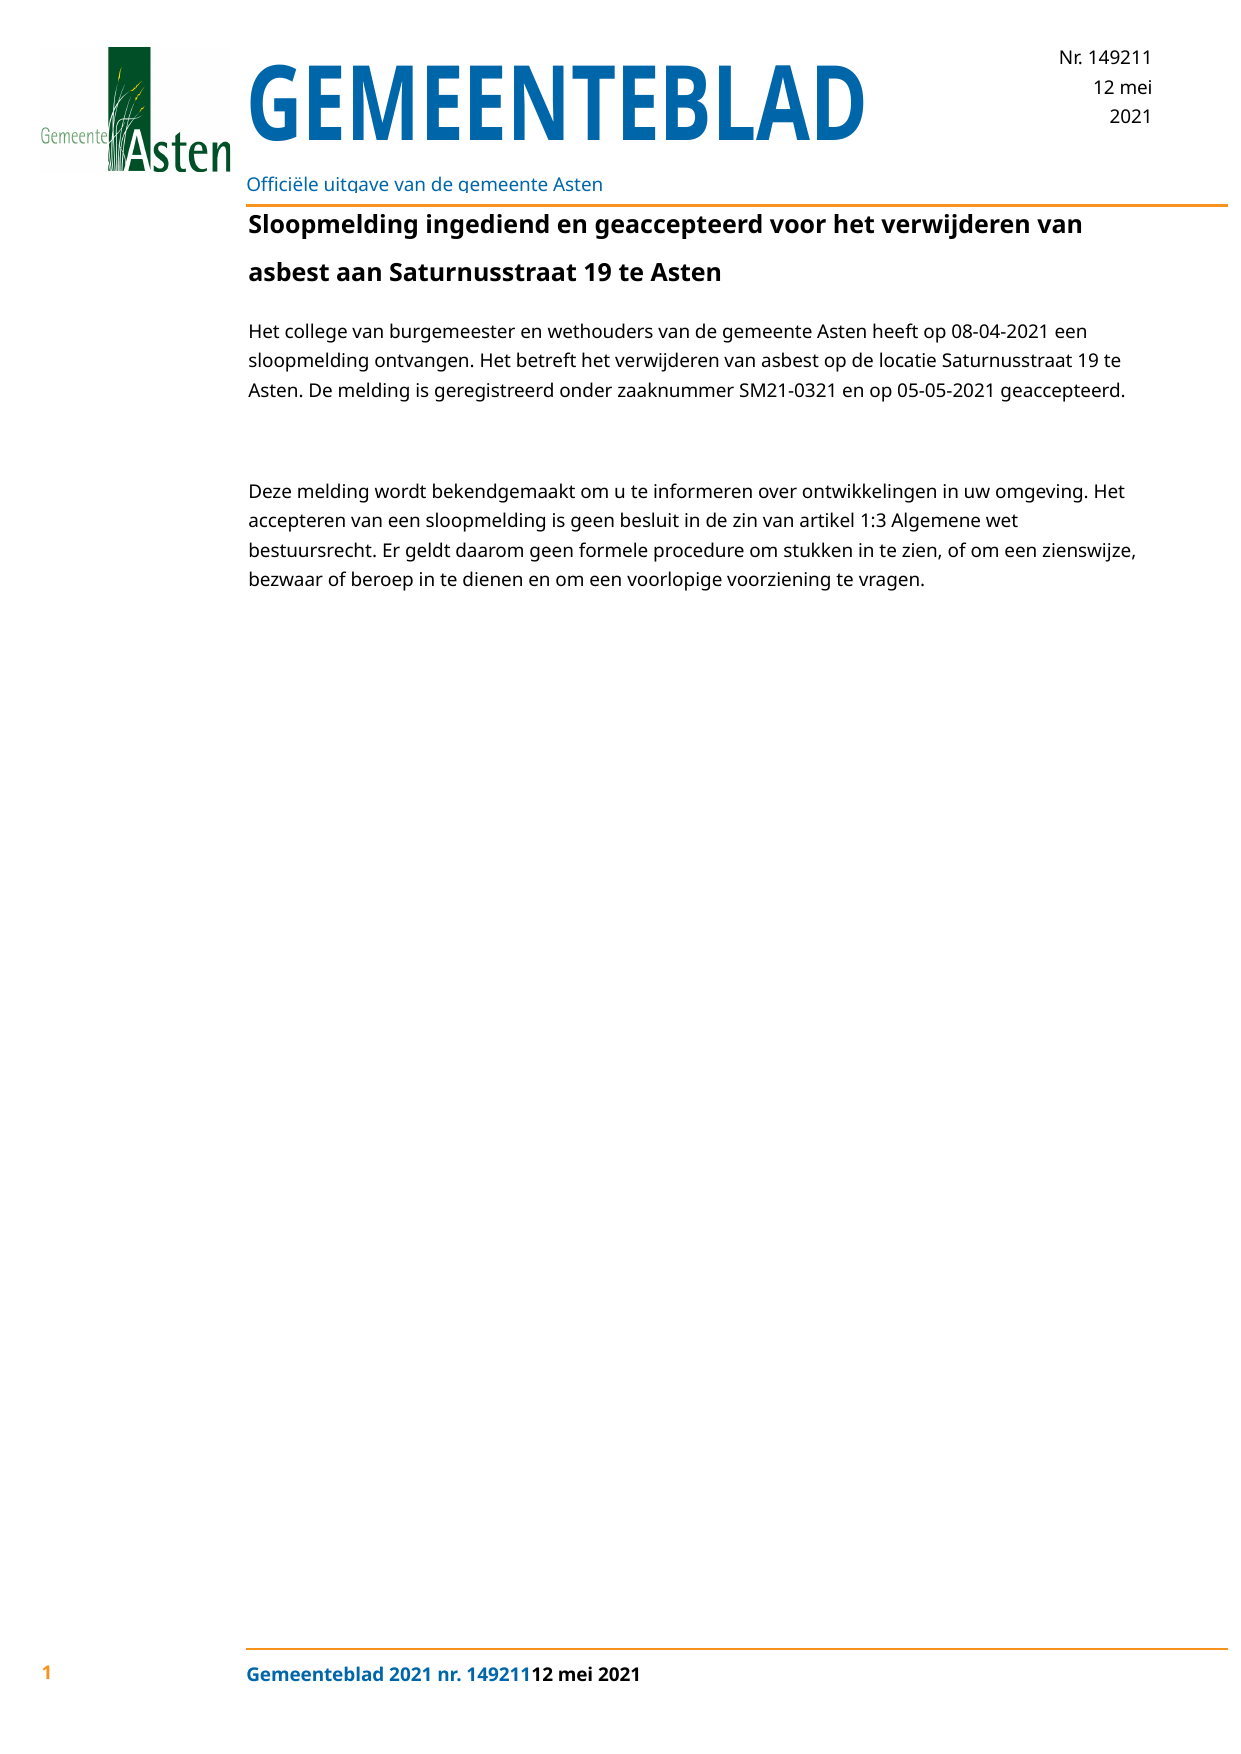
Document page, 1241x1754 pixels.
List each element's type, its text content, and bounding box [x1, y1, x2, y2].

text Deze melding wordt bekendgemaakt om u te informeren over ontwikkelingen in uw omgeving. Het accepteren van een sloopmelding is geen besluit in de zin van artikel 1:3 Algemene wet bestuursrecht. Er geldt daarom geen formele procedure om stukken in te zien, of om een zienswijze, bezwaar of beroep in te dienen en om een voorlopige voorziening te vragen. [248, 478, 1152, 592]
picture [41, 47, 231, 172]
text Sloopmelding ingediend en geaccepteerd voor het verwijderen van asbest aan Saturnusstraat 19 te Asten [248, 207, 1152, 288]
text Het college van burgemeester en wethouders van de gemeente Asten heeft op 08-04-2021 een sloopmelding ontvangen. Het betreft het verwijderen van asbest op de locatie Saturnusstraat 19 te Asten. De melding is geregistreerd onder zaaknummer SM21-0321 en op 05-05-2021 geaccepteerd. [248, 318, 1152, 403]
